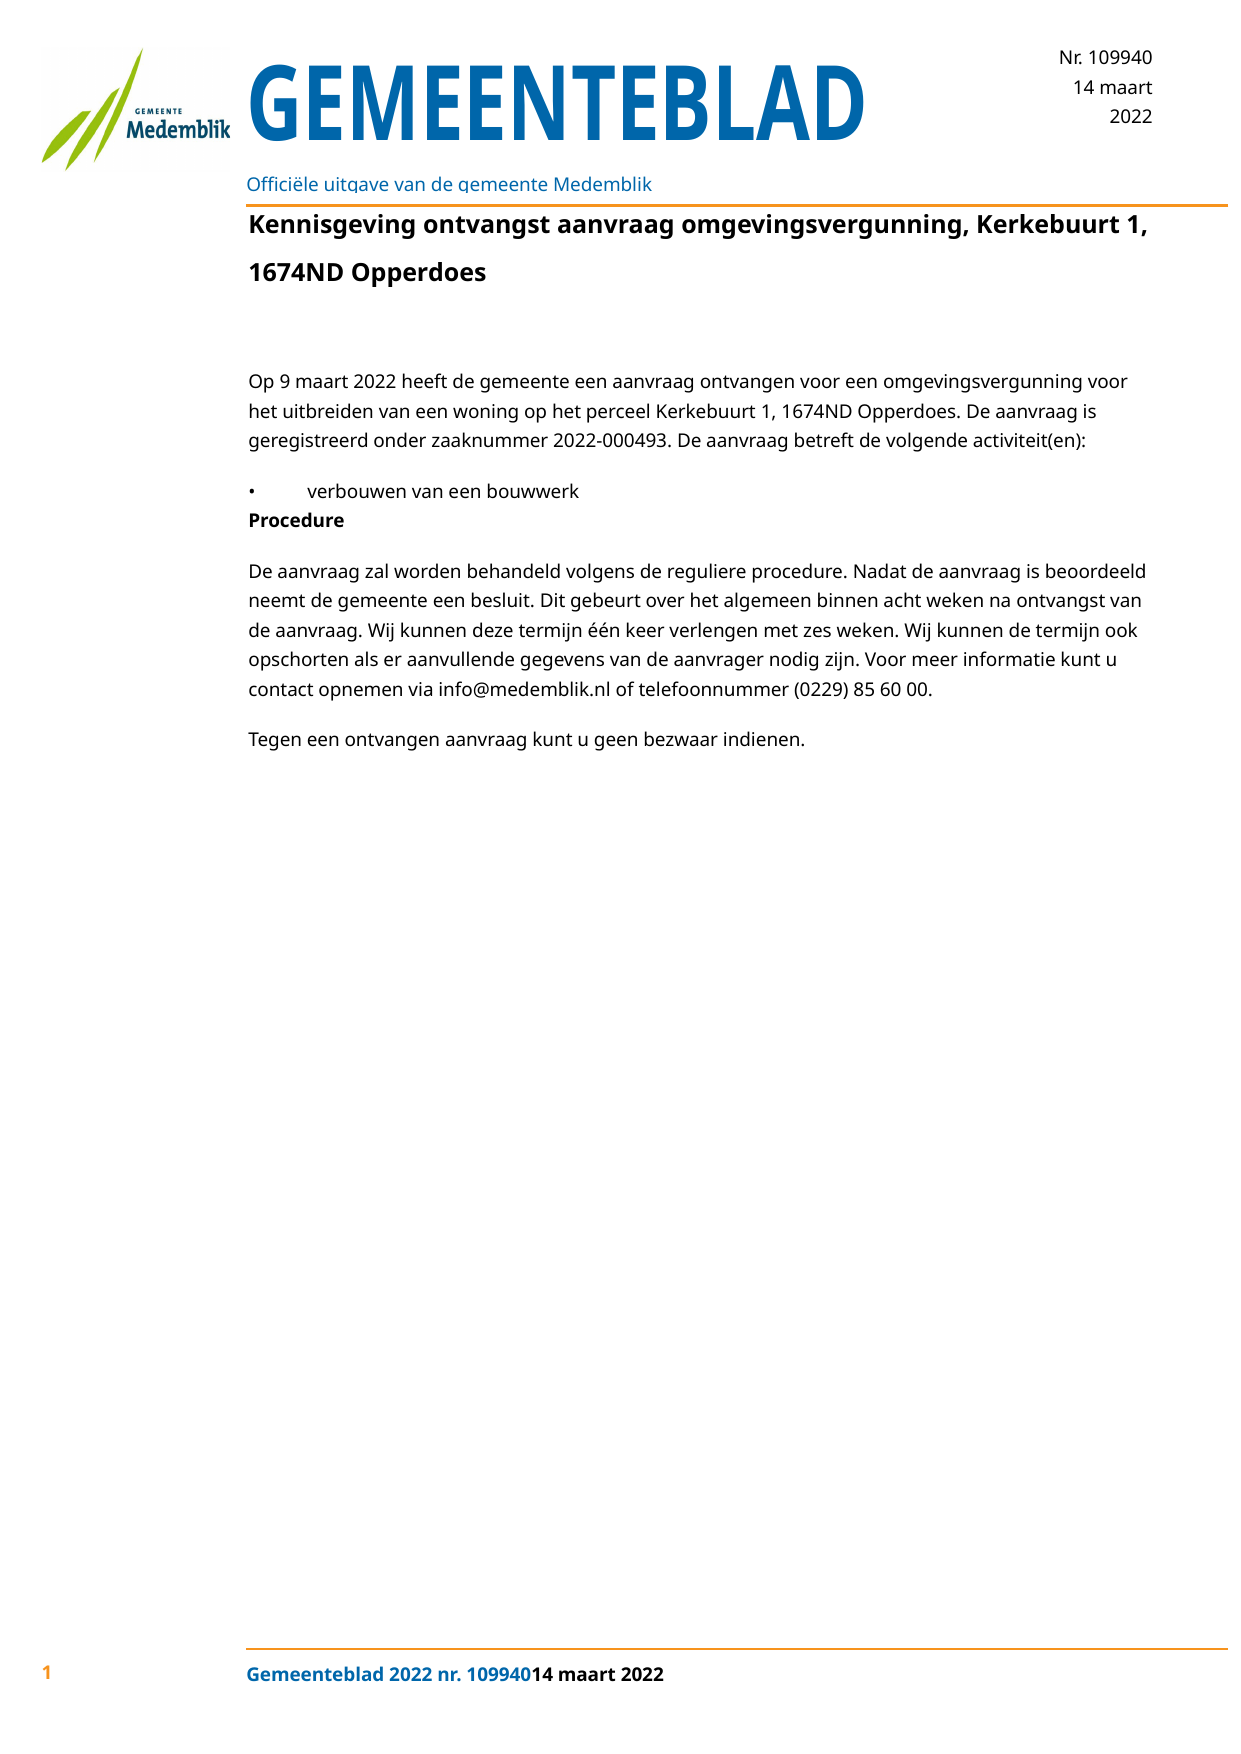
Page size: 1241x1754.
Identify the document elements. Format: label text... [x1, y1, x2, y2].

list verbouwen van een bouwwerk [248, 478, 1152, 504]
text Tegen een ontvangen aanvraag kunt u geen bezwaar indienen. [248, 727, 1152, 752]
picture [41, 47, 231, 172]
text Kennisgeving ontvangst aanvraag omgevingsvergunning, Kerkebuurt 1, 1674ND Opperdoes [248, 207, 1152, 288]
text Procedure [248, 507, 1152, 533]
text Op 9 maart 2022 heeft de gemeente een aanvraag ontvangen voor een omgevingsvergunning voor het uitbreiden van een woning op het perceel Kerkebuurt 1, 1674ND Opperdoes. De aanvraag is geregistreerd onder zaaknummer 2022-000493. De aanvraag betreft de volgende activiteit(en): [248, 368, 1152, 453]
text De aanvraag zal worden behandeld volgens de reguliere procedure. Nadat de aanvraag is beoordeeld neemt de gemeente een besluit. Dit gebeurt over het algemeen binnen acht weken na ontvangst van de aanvraag. Wij kunnen deze termijn één keer verlengen met zes weken. Wij kunnen de termijn ook opschorten als er aanvullende gegevens van de aanvrager nodig zijn. Voor meer informatie kunt u contact opnemen via info@medemblik.nl of telefoonnummer (0229) 85 60 00. [248, 558, 1152, 702]
